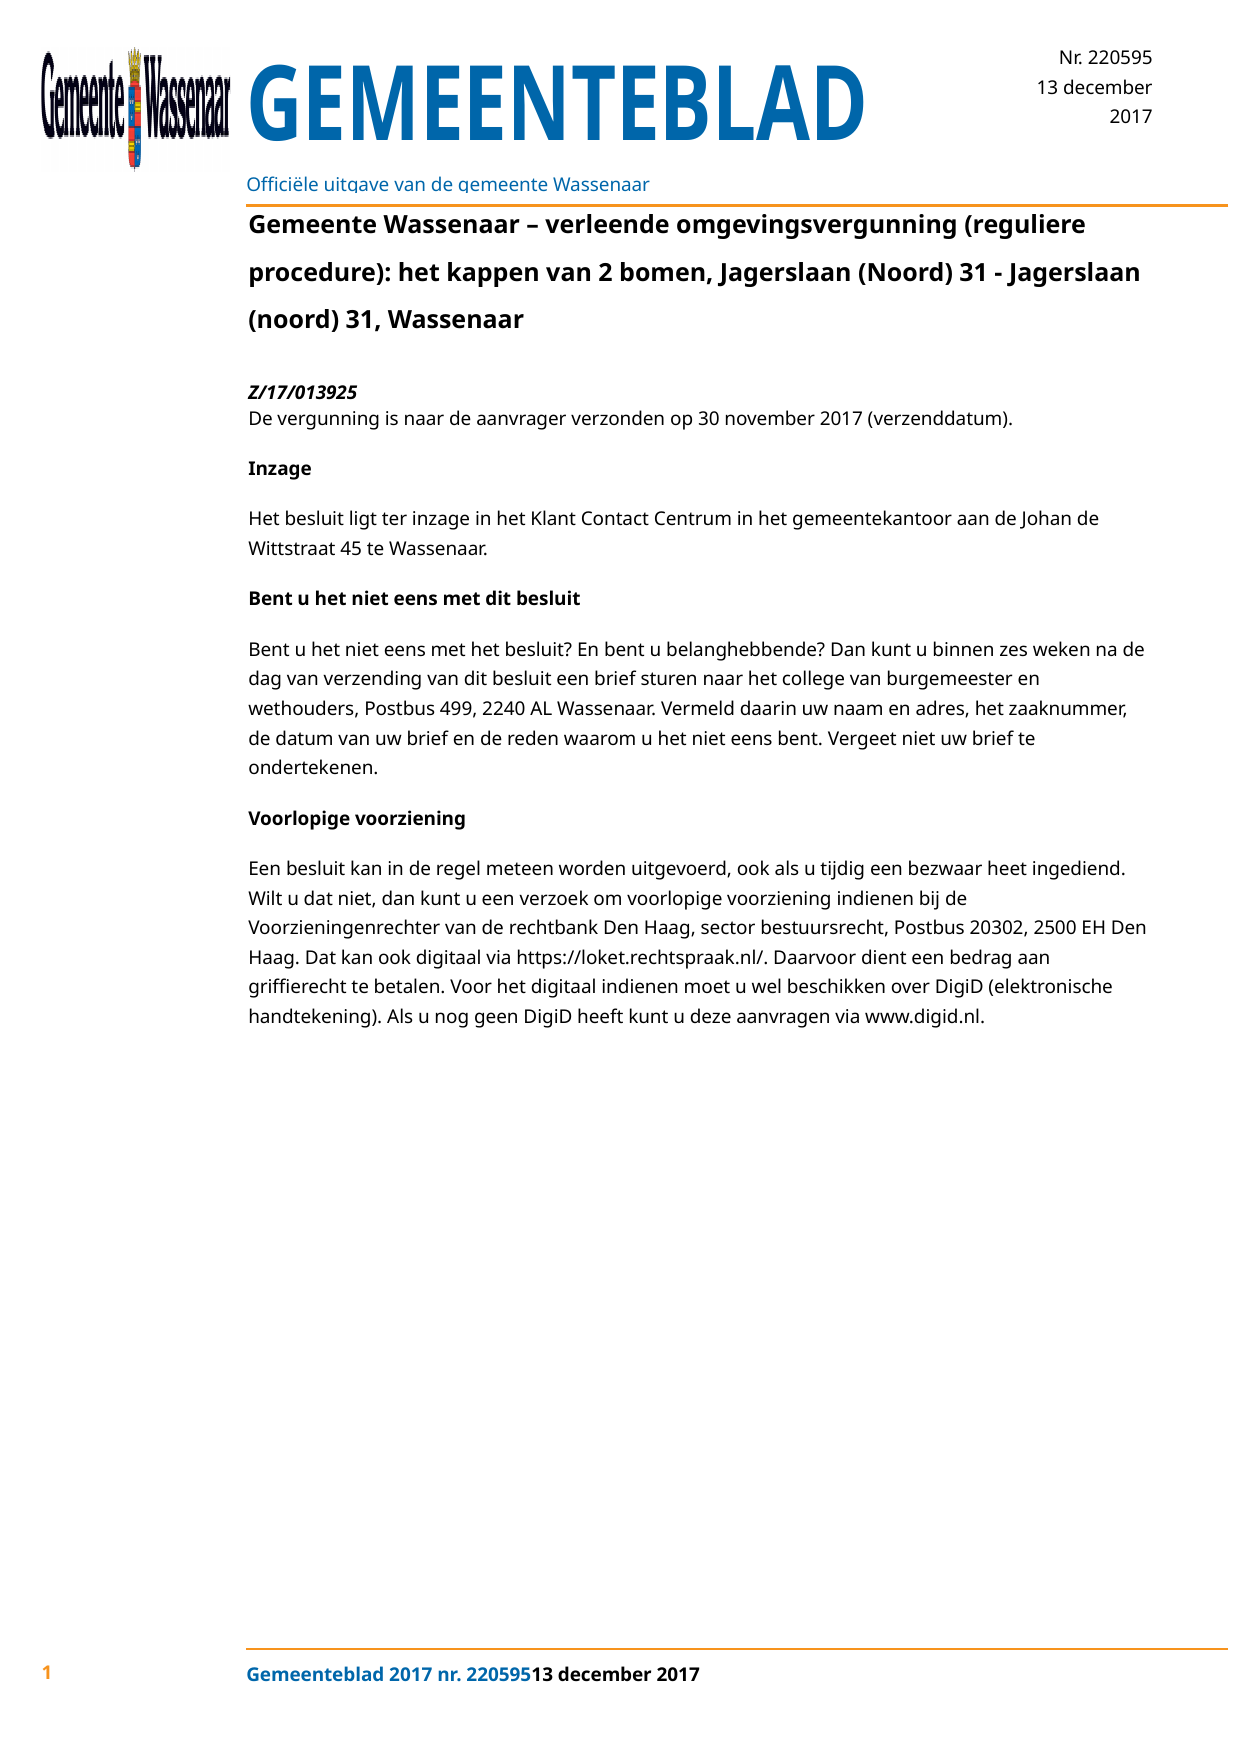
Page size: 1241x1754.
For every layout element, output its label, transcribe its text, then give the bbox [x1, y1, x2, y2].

text De vergunning is naar de aanvrager verzonden op 30 november 2017 (verzenddatum). [248, 405, 1152, 431]
text Bent u het niet eens met dit besluit [248, 586, 1152, 611]
text Gemeente Wassenaar – verleende omgevingsvergunning (reguliere procedure): het kappen van 2 bomen, Jagerslaan (Noord) 31 - Jagerslaan (noord) 31, Wassenaar [248, 207, 1152, 336]
picture [41, 47, 231, 172]
text Voorlopige voorziening [248, 805, 1152, 831]
text Een besluit kan in de regel meteen worden uitgevoerd, ook als u tijdig een bezwaar heet ingediend. Wilt u dat niet, dan kunt u een verzoek om voorlopige voorziening indienen bij de Voorzieningenrechter van de rechtbank Den Haag, sector bestuursrecht, Postbus 20302, 2500 EH Den Haag. Dat kan ook digitaal via https://loket.rechtspraak.nl/. Daarvoor dient een bedrag aan griffierecht te betalen. Voor het digitaal indienen moet u wel beschikken over DigiD (elektronische handtekening). Als u nog geen DigiD heeft kunt u deze aanvragen via www.digid.nl. [248, 855, 1152, 1029]
text Z/17/013925 [248, 379, 1152, 405]
text Inzage [248, 455, 1152, 481]
text Het besluit ligt ter inzage in het Klant Contact Centrum in het gemeentekantoor aan de Johan de Wittstraat 45 te Wassenaar. [248, 506, 1152, 561]
text Bent u het niet eens met het besluit? En bent u belanghebbende? Dan kunt u binnen zes weken na de dag van verzending van dit besluit een brief sturen naar het college van burgemeester en wethouders, Postbus 499, 2240 AL Wassenaar. Vermeld daarin uw naam en adres, het zaaknummer, de datum van uw brief en de reden waarom u het niet eens bent. Vergeet niet uw brief te ondertekenen. [248, 636, 1152, 780]
